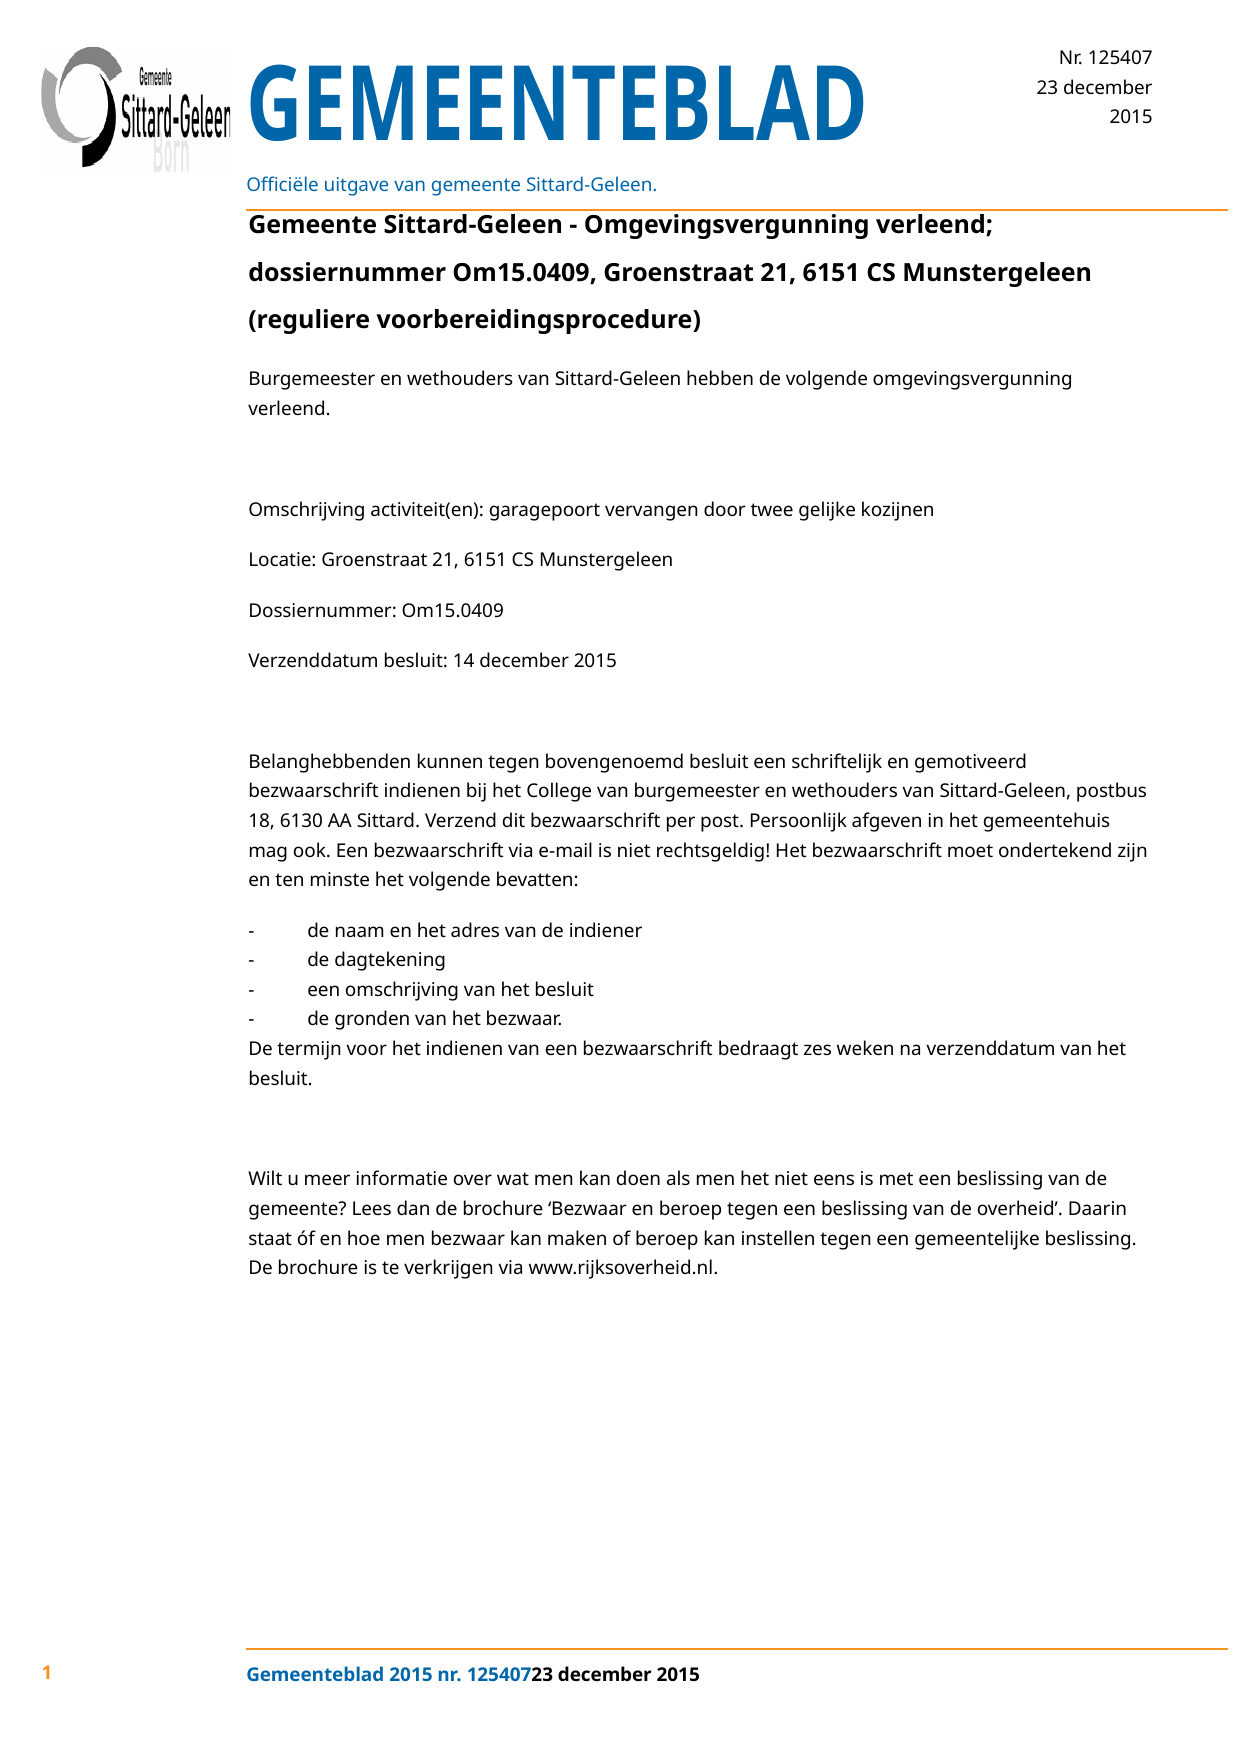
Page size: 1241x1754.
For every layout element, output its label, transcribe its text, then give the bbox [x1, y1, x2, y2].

text Verzenddatum besluit: 14 december 2015 [248, 647, 1152, 673]
list de dagtekening [248, 946, 1152, 972]
list de naam en het adres van de indiener [248, 917, 1152, 942]
text Gemeente Sittard-Geleen - Omgevingsvergunning verleend; dossiernummer Om15.0409, Groenstraat 21, 6151 CS Munstergeleen (reguliere voorbereidingsprocedure) [248, 211, 1152, 336]
text Belanghebbenden kunnen tegen bovengenoemd besluit een schriftelijk en gemotiveerd bezwaarschrift indienen bij het College van burgemeester en wethouders van Sittard-Geleen, postbus 18, 6130 AA Sittard. Verzend dit bezwaarschrift per post. Persoonlijk afgeven in het gemeentehuis mag ook. Een bezwaarschrift via e-mail is niet rechtsgeldig! Het bezwaarschrift moet ondertekend zijn en ten minste het volgende bevatten: [248, 748, 1152, 892]
text Dossiernummer: Om15.0409 [248, 597, 1152, 622]
text Wilt u meer informatie over wat men kan doen als men het niet eens is met een beslissing van de gemeente? Lees dan de brochure ‘Bezwaar en beroep tegen een beslissing van de overheid’. Daarin staat óf en hoe men bezwaar kan maken of beroep kan instellen tegen een gemeentelijke beslissing. De brochure is te verkrijgen via www.rijksoverheid.nl. [248, 1166, 1152, 1280]
list een omschrijving van het besluit [248, 976, 1152, 1002]
text De termijn voor het indienen van een bezwaarschrift bedraagt zes weken na verzenddatum van het besluit. [248, 1035, 1152, 1090]
text Omschrijving activiteit(en): garagepoort vervangen door twee gelijke kozijnen [248, 496, 1152, 522]
text Burgemeester en wethouders van Sittard-Geleen hebben de volgende omgevingsvergunning verleend. [248, 366, 1152, 421]
text Locatie: Groenstraat 21, 6151 CS Munstergeleen [248, 546, 1152, 572]
list de gronden van het bezwaar. [248, 1006, 1152, 1031]
picture [41, 47, 231, 172]
